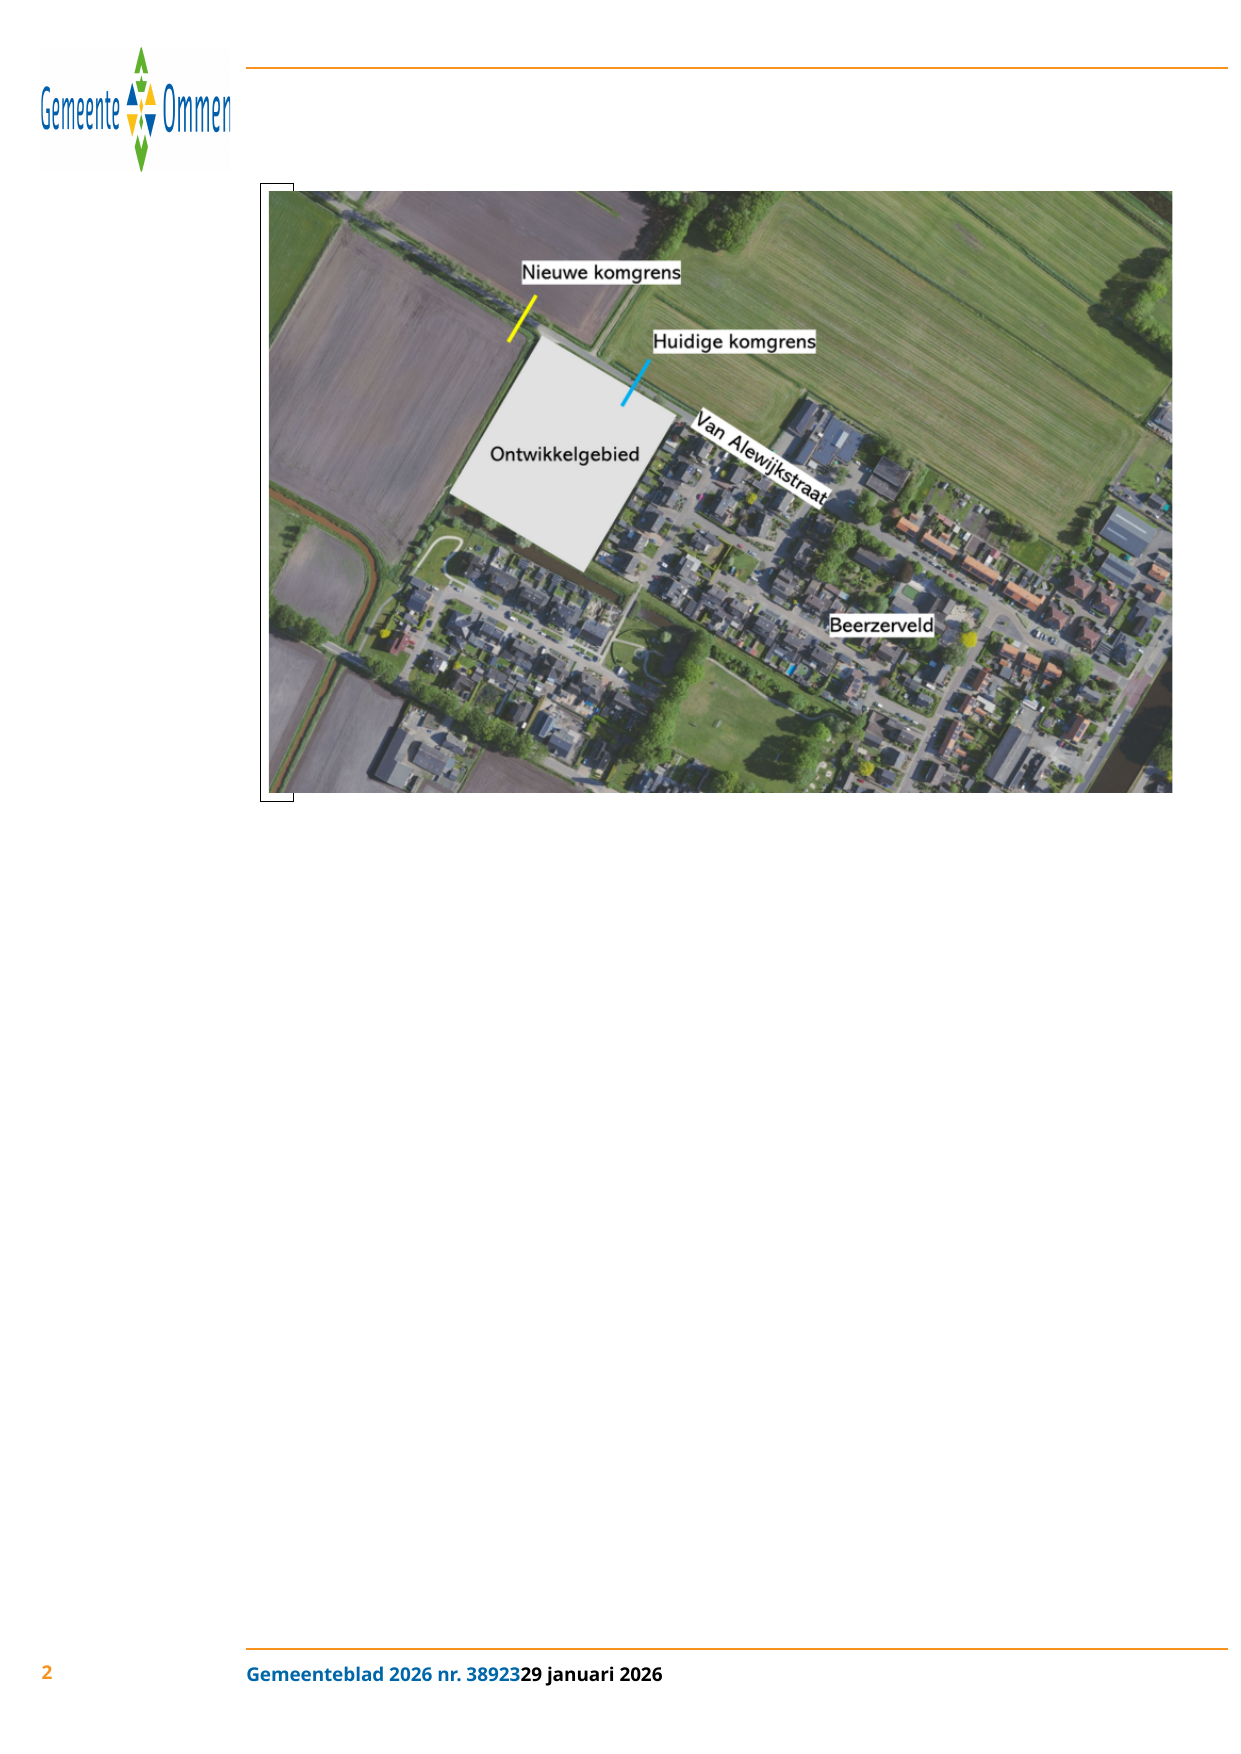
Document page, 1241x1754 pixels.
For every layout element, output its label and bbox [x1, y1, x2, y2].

picture [268, 191, 1173, 793]
picture [41, 47, 231, 172]
